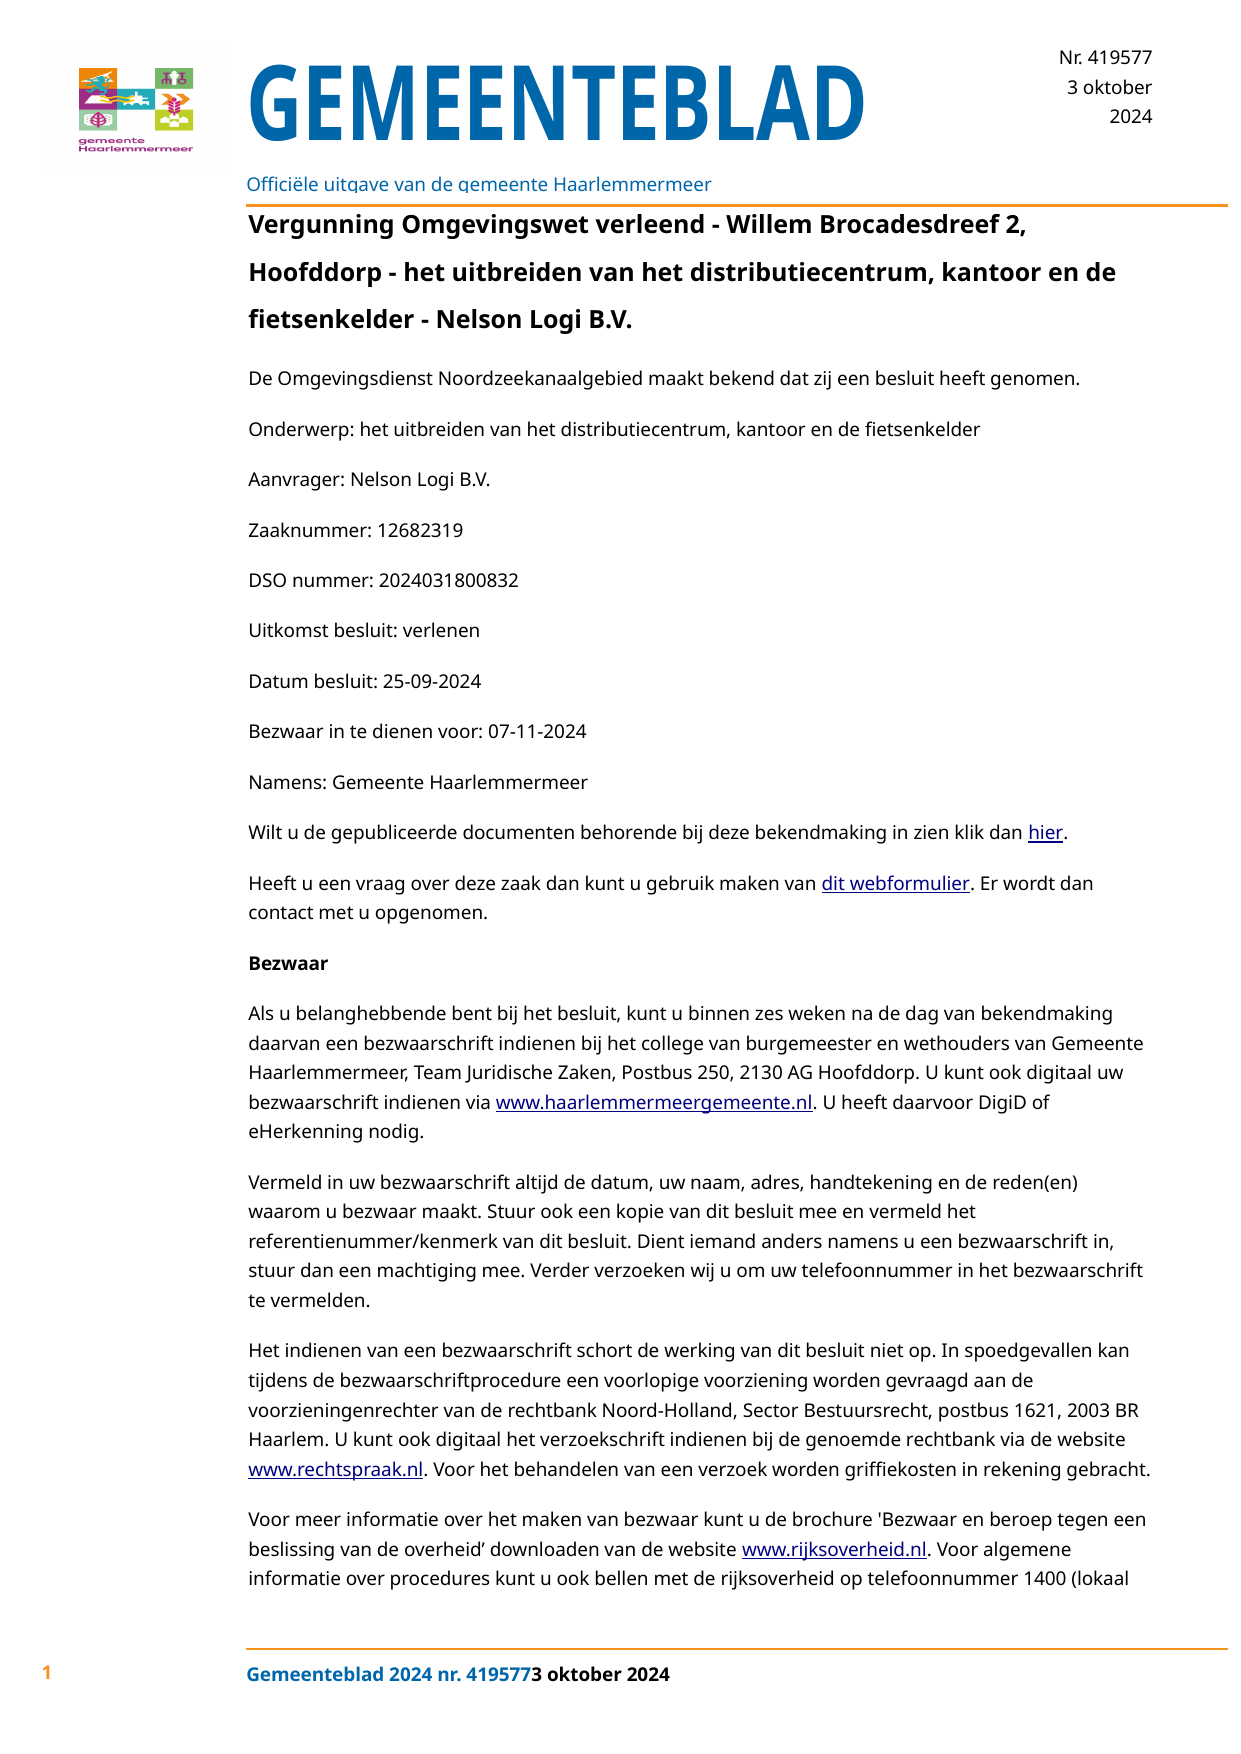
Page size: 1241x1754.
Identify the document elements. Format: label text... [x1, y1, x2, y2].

text Namens: Gemeente Haarlemmermeer [248, 769, 1152, 794]
text Heeft u een vraag over deze zaak dan kunt u gebruik maken van dit webformulier. Er wordt dan contact met u opgenomen. [248, 870, 1152, 925]
text Onderwerp: het uitbreiden van het distributiecentrum, kantoor en de fietsenkelder [248, 416, 1152, 442]
text Als u belanghebbende bent bij het besluit, kunt u binnen zes weken na de dag van bekendmaking daarvan een bezwaarschrift indienen bij het college van burgemeester en wethouders van Gemeente Haarlemmermeer, Team Juridische Zaken, Postbus 250, 2130 AG Hoofddorp. U kunt ook digitaal uw bezwaarschrift indienen via www.haarlemmermeergemeente.nl. U heeft daarvoor DigiD of eHerkenning nodig. [248, 1000, 1152, 1144]
picture [41, 47, 231, 172]
text Vermeld in uw bezwaarschrift altijd de datum, uw naam, adres, handtekening en de reden(en) waarom u bezwaar maakt. Stuur ook een kopie van dit besluit mee en vermeld het referentienummer/kenmerk van dit besluit. Dient iemand anders namens u een bezwaarschrift in, stuur dan een machtiging mee. Verder verzoeken wij u om uw telefoonnummer in het bezwaarschrift te vermelden. [248, 1169, 1152, 1313]
text Zaaknummer: 12682319 [248, 517, 1152, 542]
text Wilt u de gepubliceerde documenten behorende bij deze bekendmaking in zien klik dan hier. [248, 819, 1152, 845]
text Aanvrager: Nelson Logi B.V. [248, 466, 1152, 492]
text Bezwaar in te dienen voor: 07-11-2024 [248, 718, 1152, 744]
text DSO nummer: 2024031800832 [248, 567, 1152, 593]
text Voor meer informatie over het maken van bezwaar kunt u de brochure 'Bezwaar en beroep tegen een beslissing van de overheid’ downloaden van de website www.rijksoverheid.nl. Voor algemene informatie over procedures kunt u ook bellen met de rijksoverheid op telefoonnummer 1400 (lokaal [248, 1506, 1152, 1591]
text Het indienen van een bezwaarschrift schort de werking van dit besluit niet op. In spoedgevallen kan tijdens de bezwaarschriftprocedure een voorlopige voorziening worden gevraagd aan de voorzieningenrechter van de rechtbank Noord-Holland, Sector Bestuursrecht, postbus 1621, 2003 BR Haarlem. U kunt ook digitaal het verzoekschrift indienen bij de genoemde rechtbank via de website www.rechtspraak.nl. Voor het behandelen van een verzoek worden griffiekosten in rekening gebracht. [248, 1338, 1152, 1482]
text Bezwaar [248, 950, 1152, 975]
text Uitkomst besluit: verlenen [248, 618, 1152, 643]
text De Omgevingsdienst Noordzeekanaalgebied maakt bekend dat zij een besluit heeft genomen. [248, 366, 1152, 391]
text Datum besluit: 25-09-2024 [248, 668, 1152, 694]
text Vergunning Omgevingswet verleend - Willem Brocadesdreef 2, Hoofddorp - het uitbreiden van het distributiecentrum, kantoor en de fietsenkelder - Nelson Logi B.V. [248, 207, 1152, 336]
